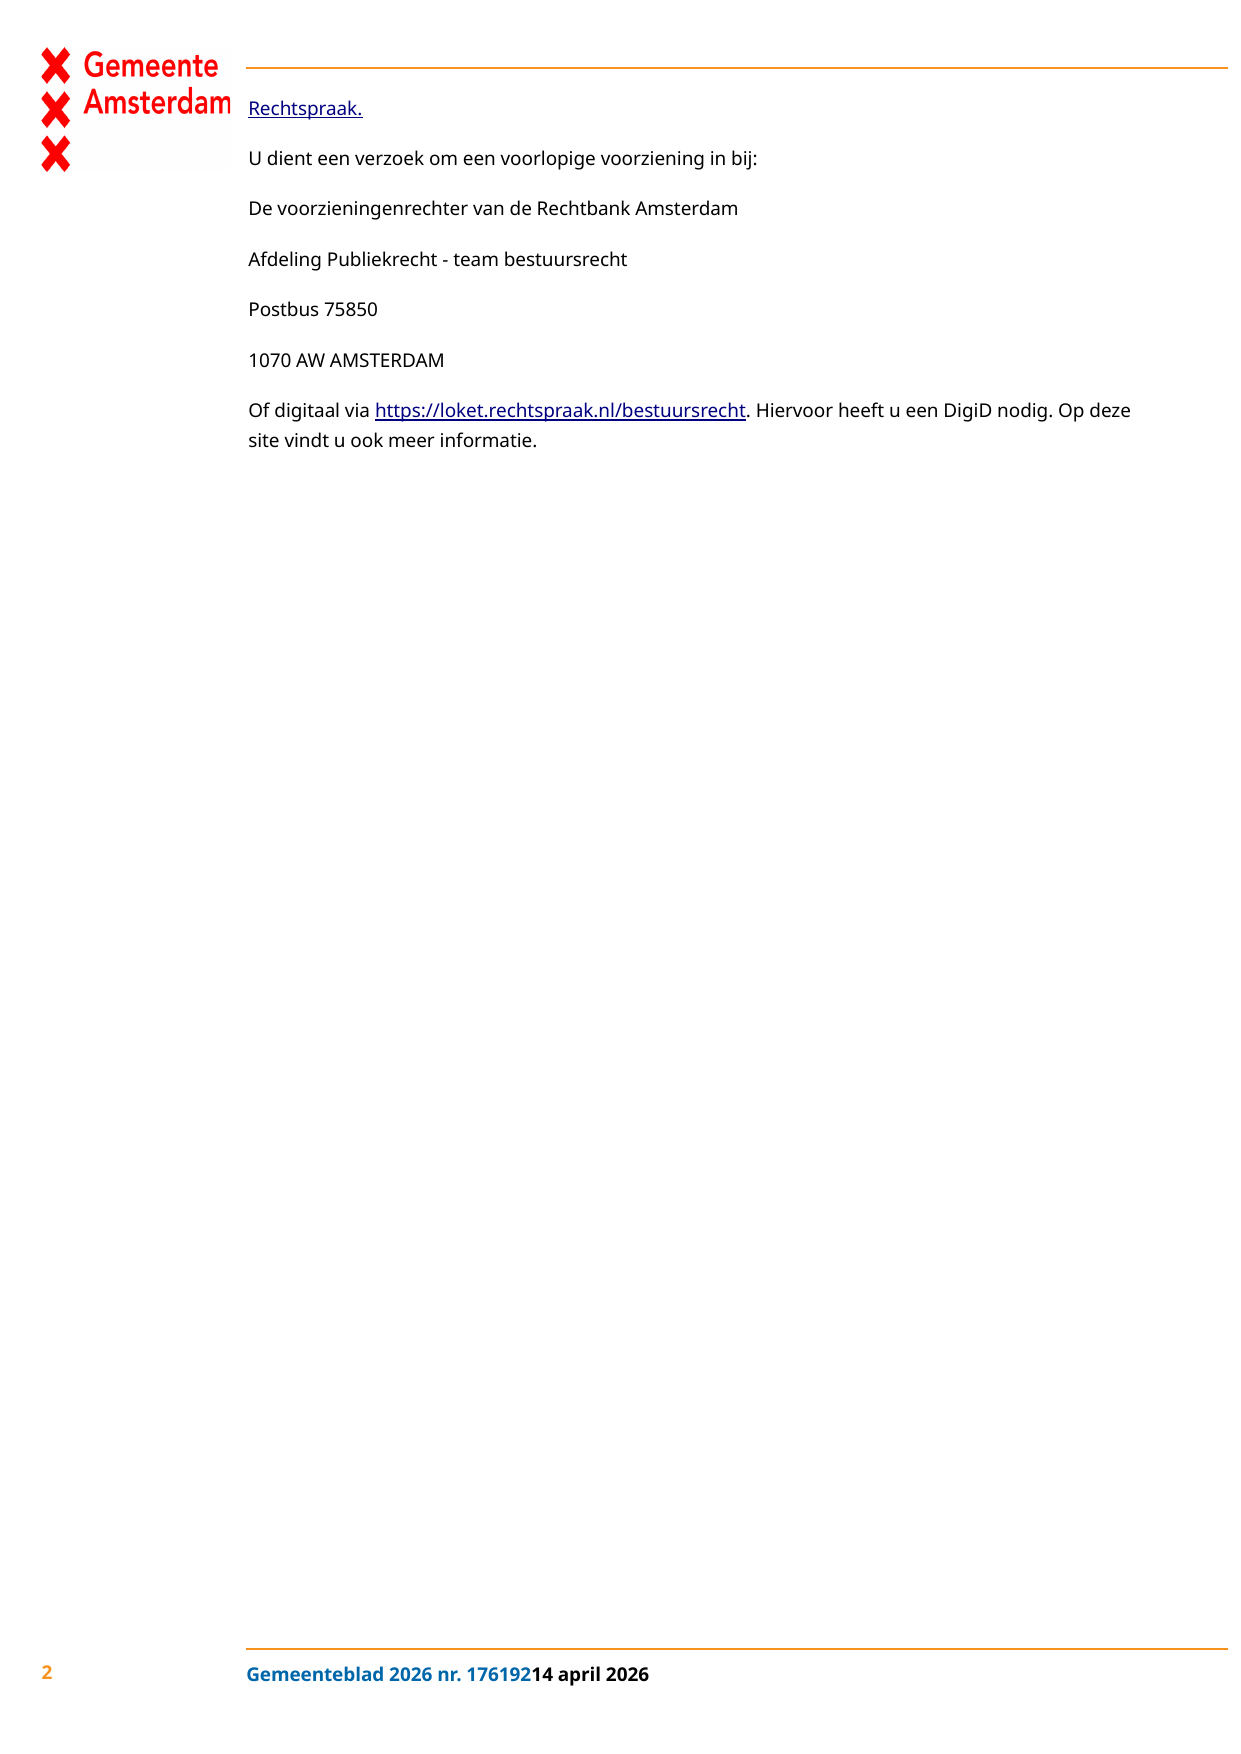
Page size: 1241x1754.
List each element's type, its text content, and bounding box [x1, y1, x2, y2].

text Afdeling Publiekrecht - team bestuursrecht [248, 246, 1152, 272]
picture [41, 47, 231, 172]
text Of digitaal via https://loket.rechtspraak.nl/bestuursrecht. Hiervoor heeft u een DigiD nodig. Op deze site vindt u ook meer informatie. [248, 397, 1152, 453]
text Rechtspraak. [248, 95, 1152, 121]
text 1070 AW AMSTERDAM [248, 347, 1152, 373]
text Postbus 75850 [248, 296, 1152, 322]
text U dient een verzoek om een voorlopige voorziening in bij: [248, 145, 1152, 171]
text De voorzieningenrechter van de Rechtbank Amsterdam [248, 196, 1152, 221]
